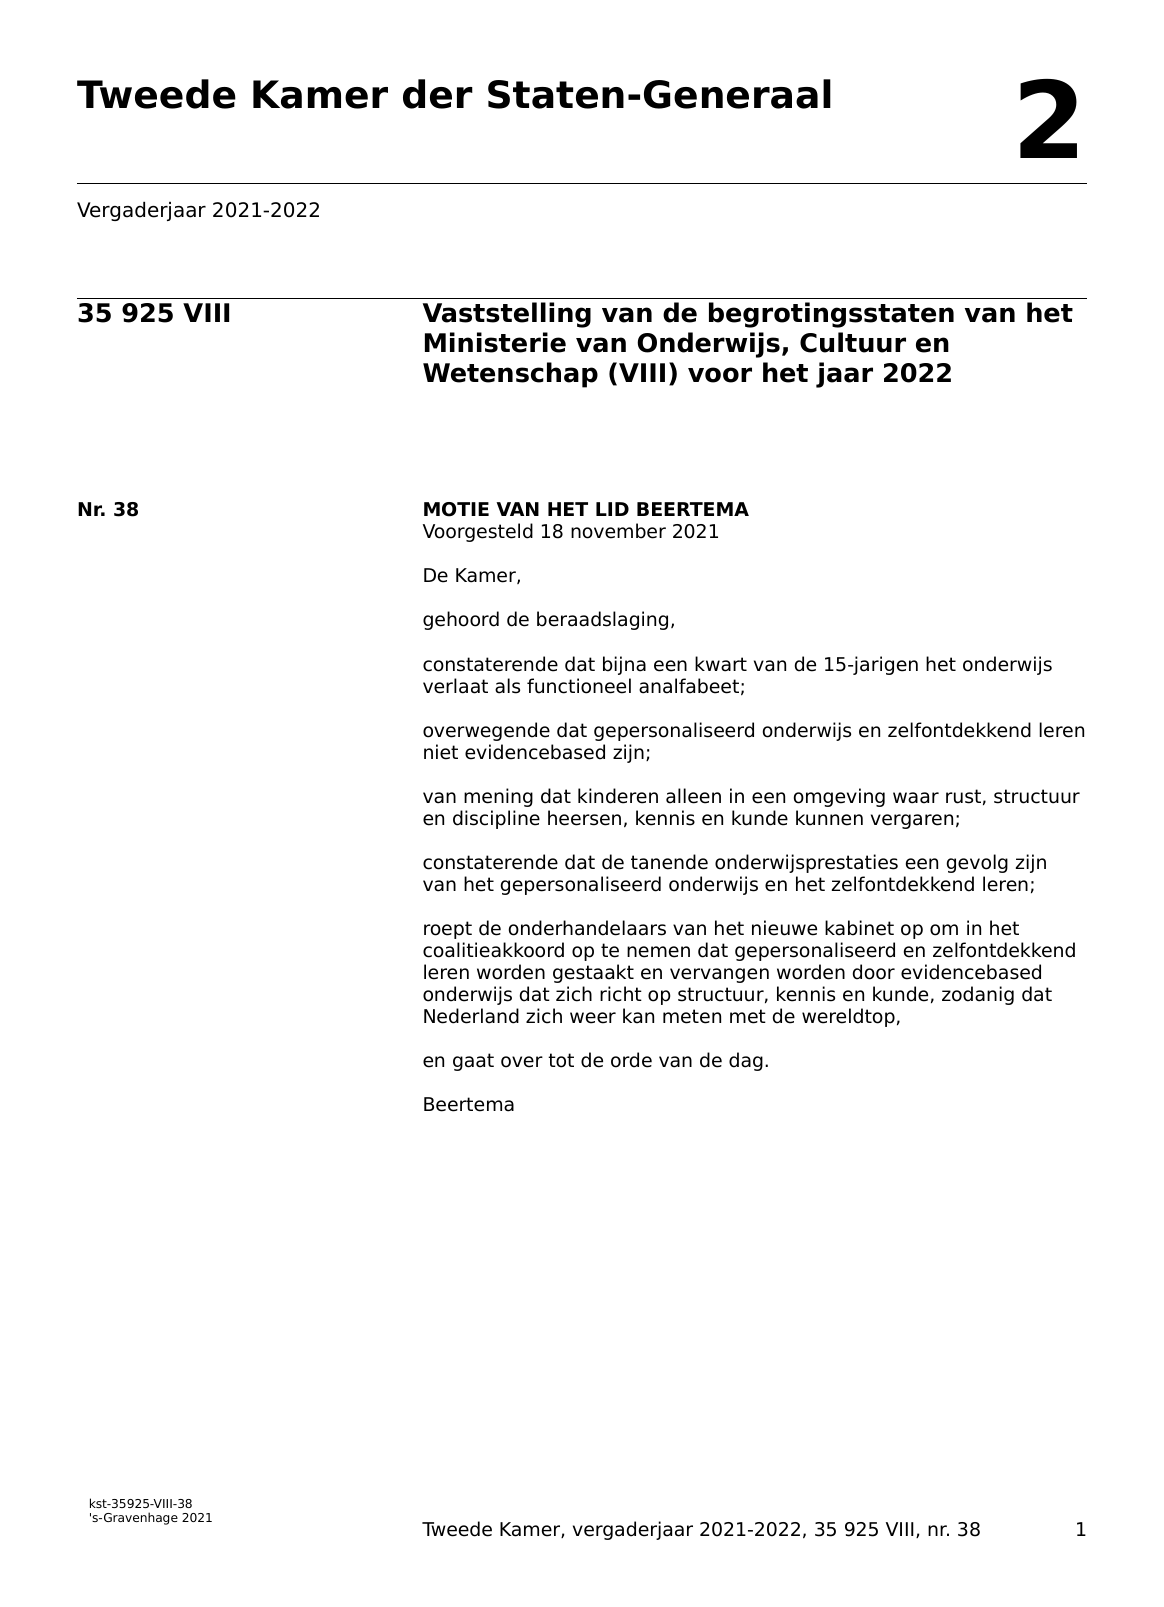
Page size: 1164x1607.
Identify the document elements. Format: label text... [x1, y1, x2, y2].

text De Kamer, [422, 565, 1087, 587]
text gehoord de beraadslaging, [422, 609, 1087, 631]
text overwegende dat gepersonaliseerd onderwijs en zelfontdekkend leren niet evidencebased zijn; [422, 720, 1087, 764]
text van mening dat kinderen alleen in een omgeving waar rust, structuur en discipline heersen, kennis en kunde kunnen vergaren; [422, 786, 1087, 830]
table_header 2 [886, 59, 1087, 183]
subtitle 35 925 VIII Vaststelling van de begrotingsstaten van het Ministerie van Onderwijs, Cultuur en Wetenschap (VIII) voor het jaar 2022 [77, 299, 1087, 388]
text Voorgesteld 18 november 2021 [422, 521, 1087, 543]
subtitle Nr. 38 MOTIE VAN HET LID BEERTEMA [77, 499, 1087, 521]
text 's-Gravenhage 2021 [88, 1511, 323, 1525]
table_header Tweede Kamer der Staten-Generaal [77, 59, 886, 183]
text Beertema [422, 1094, 1087, 1116]
text roept de onderhandelaars van het nieuwe kabinet op om in het coalitieakkoord op te nemen dat gepersonaliseerd en zelfontdekkend leren worden gestaakt en vervangen worden door evidencebased onderwijs dat zich richt op structuur, kennis en kunde, zodanig dat Nederland zich weer kan meten met de wereldtop, [422, 918, 1087, 1028]
text constaterende dat bijna een kwart van de 15-jarigen het onderwijs verlaat als functioneel analfabeet; [422, 653, 1087, 697]
table_cell Vergaderjaar 2021-2022 [77, 184, 1087, 298]
text constaterende dat de tanende onderwijsprestaties een gevolg zijn van het gepersonaliseerd onderwijs en het zelfontdekkend leren; [422, 852, 1087, 896]
text en gaat over tot de orde van de dag. [422, 1050, 1087, 1072]
text kst-35925-VIII-38 [88, 1497, 323, 1511]
